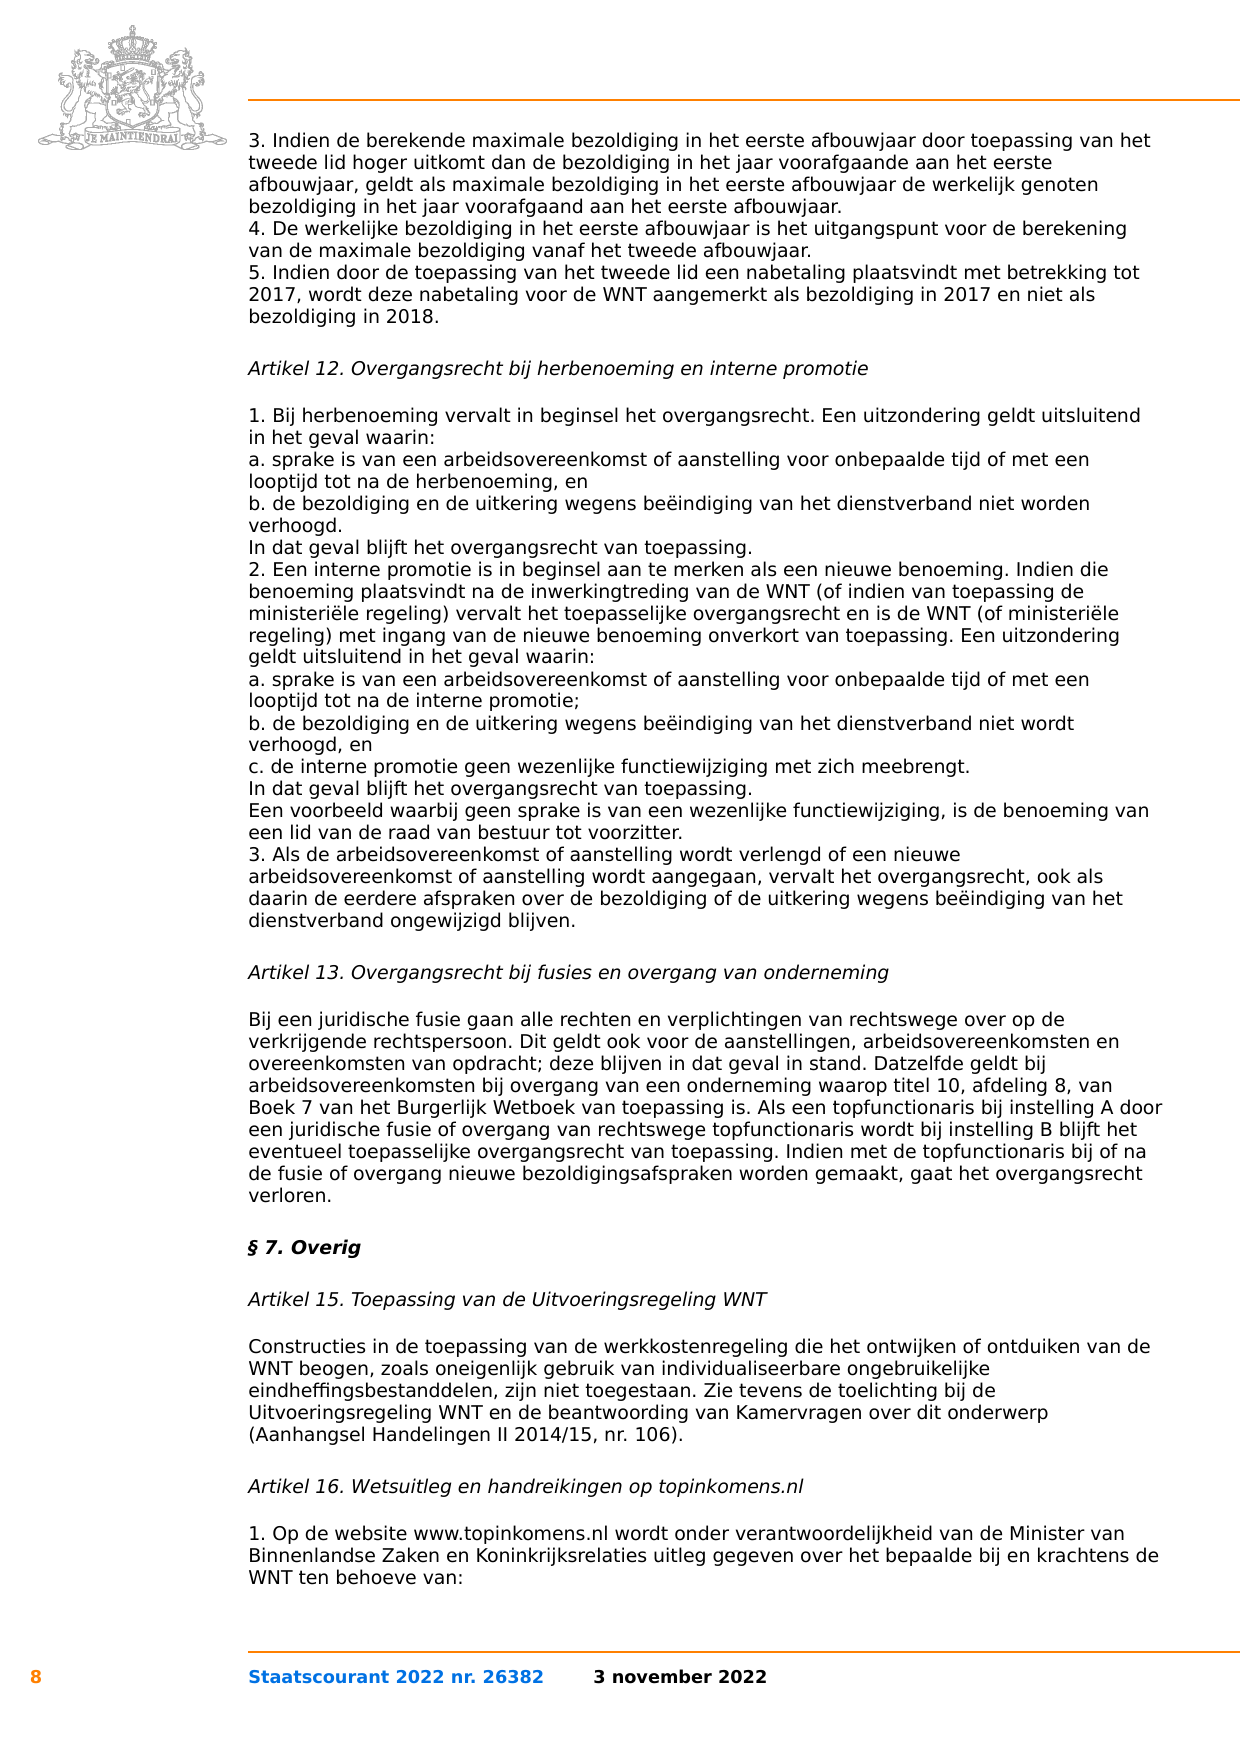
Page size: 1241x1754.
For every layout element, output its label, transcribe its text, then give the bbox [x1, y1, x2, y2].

text 2. Een interne promotie is in beginsel aan te merken als een nieuwe benoeming. Indien die benoeming plaatsvindt na de inwerkingtreding van de WNT (of indien van toepassing de ministeriële regeling) vervalt het toepasselijke overgangsrecht en is de WNT (of ministeriële regeling) met ingang van de nieuwe benoeming onverkort van toepassing. Een uitzondering geldt uitsluitend in het geval waarin: [248, 558, 1163, 668]
text 5. Indien door de toepassing van het tweede lid een nabetaling plaatsvindt met betrekking tot 2017, wordt deze nabetaling voor de WNT aangemerkt als bezoldiging in 2017 en niet als bezoldiging in 2018. [248, 262, 1163, 328]
subtitle Artikel 16. Wetsuitleg en handreikingen op topinkomens.nl [248, 1476, 1163, 1498]
text b. de bezoldiging en de uitkering wegens beëindiging van het dienstverband niet worden verhoogd. [248, 493, 1163, 537]
text In dat geval blijft het overgangsrecht van toepassing. [248, 537, 1163, 558]
text a. sprake is van een arbeidsovereenkomst of aanstelling voor onbepaalde tijd of met een looptijd tot na de herbenoeming, en [248, 449, 1163, 493]
subtitle § 7. Overig [248, 1237, 1163, 1259]
text Constructies in de toepassing van de werkkostenregeling die het ontwijken of ontduiken van de WNT beogen, zoals oneigenlijk gebruik van individualiseerbare ongebruikelijke eindheffingsbestanddelen, zijn niet toegestaan. Zie tevens de toelichting bij de Uitvoeringsregeling WNT en de beantwoording van Kamervragen over dit onderwerp (Aanhangsel Handelingen II 2014/15, nr. 106). [248, 1336, 1163, 1446]
text In dat geval blijft het overgangsrecht van toepassing. [248, 778, 1163, 800]
text 3. Indien de berekende maximale bezoldiging in het eerste afbouwjaar door toepassing van het tweede lid hoger uitkomt dan de bezoldiging in het jaar voorafgaande aan het eerste afbouwjaar, geldt als maximale bezoldiging in het eerste afbouwjaar de werkelijk genoten bezoldiging in het jaar voorafgaand aan het eerste afbouwjaar. [248, 130, 1163, 218]
text Bij een juridische fusie gaan alle rechten en verplichtingen van rechtswege over op de verkrijgende rechtspersoon. Dit geldt ook voor de aanstellingen, arbeidsovereenkomsten en overeenkomsten van opdracht; deze blijven in dat geval in stand. Datzelfde geldt bij arbeidsovereenkomsten bij overgang van een onderneming waarop titel 10, afdeling 8, van Boek 7 van het Burgerlijk Wetboek van toepassing is. Als een topfunctionaris bij instelling A door een juridische fusie of overgang van rechtswege topfunctionaris wordt bij instelling B blijft het eventueel toepasselijke overgangsrecht van toepassing. Indien met de topfunctionaris bij of na de fusie of overgang nieuwe bezoldigingsafspraken worden gemaakt, gaat het overgangsrecht verloren. [248, 1009, 1163, 1207]
subtitle Artikel 13. Overgangsrecht bij fusies en overgang van onderneming [248, 962, 1163, 984]
text 4. De werkelijke bezoldiging in het eerste afbouwjaar is het uitgangspunt voor de berekening van de maximale bezoldiging vanaf het tweede afbouwjaar. [248, 218, 1163, 262]
text c. de interne promotie geen wezenlijke functiewijziging met zich meebrengt. [248, 756, 1163, 778]
text 1. Op de website www.topinkomens.nl wordt onder verantwoordelijkheid van de Minister van Binnenlandse Zaken en Koninkrijksrelaties uitleg gegeven over het bepaalde bij en krachtens de WNT ten behoeve van: [248, 1523, 1163, 1589]
text 3. Als de arbeidsovereenkomst of aanstelling wordt verlengd of een nieuwe arbeidsovereenkomst of aanstelling wordt aangegaan, vervalt het overgangsrecht, ook als daarin de eerdere afspraken over de bezoldiging of de uitkering wegens beëindiging van het dienstverband ongewijzigd blijven. [248, 844, 1163, 932]
text b. de bezoldiging en de uitkering wegens beëindiging van het dienstverband niet wordt verhoogd, en [248, 712, 1163, 756]
text a. sprake is van een arbeidsovereenkomst of aanstelling voor onbepaalde tijd of met een looptijd tot na de interne promotie; [248, 668, 1163, 712]
text 1. Bij herbenoeming vervalt in beginsel het overgangsrecht. Een uitzondering geldt uitsluitend in het geval waarin: [248, 405, 1163, 449]
picture [38, 25, 227, 150]
text Een voorbeeld waarbij geen sprake is van een wezenlijke functiewijziging, is de benoeming van een lid van de raad van bestuur tot voorzitter. [248, 800, 1163, 844]
subtitle Artikel 15. Toepassing van de Uitvoeringsregeling WNT [248, 1289, 1163, 1311]
subtitle Artikel 12. Overgangsrecht bij herbenoeming en interne promotie [248, 358, 1163, 380]
